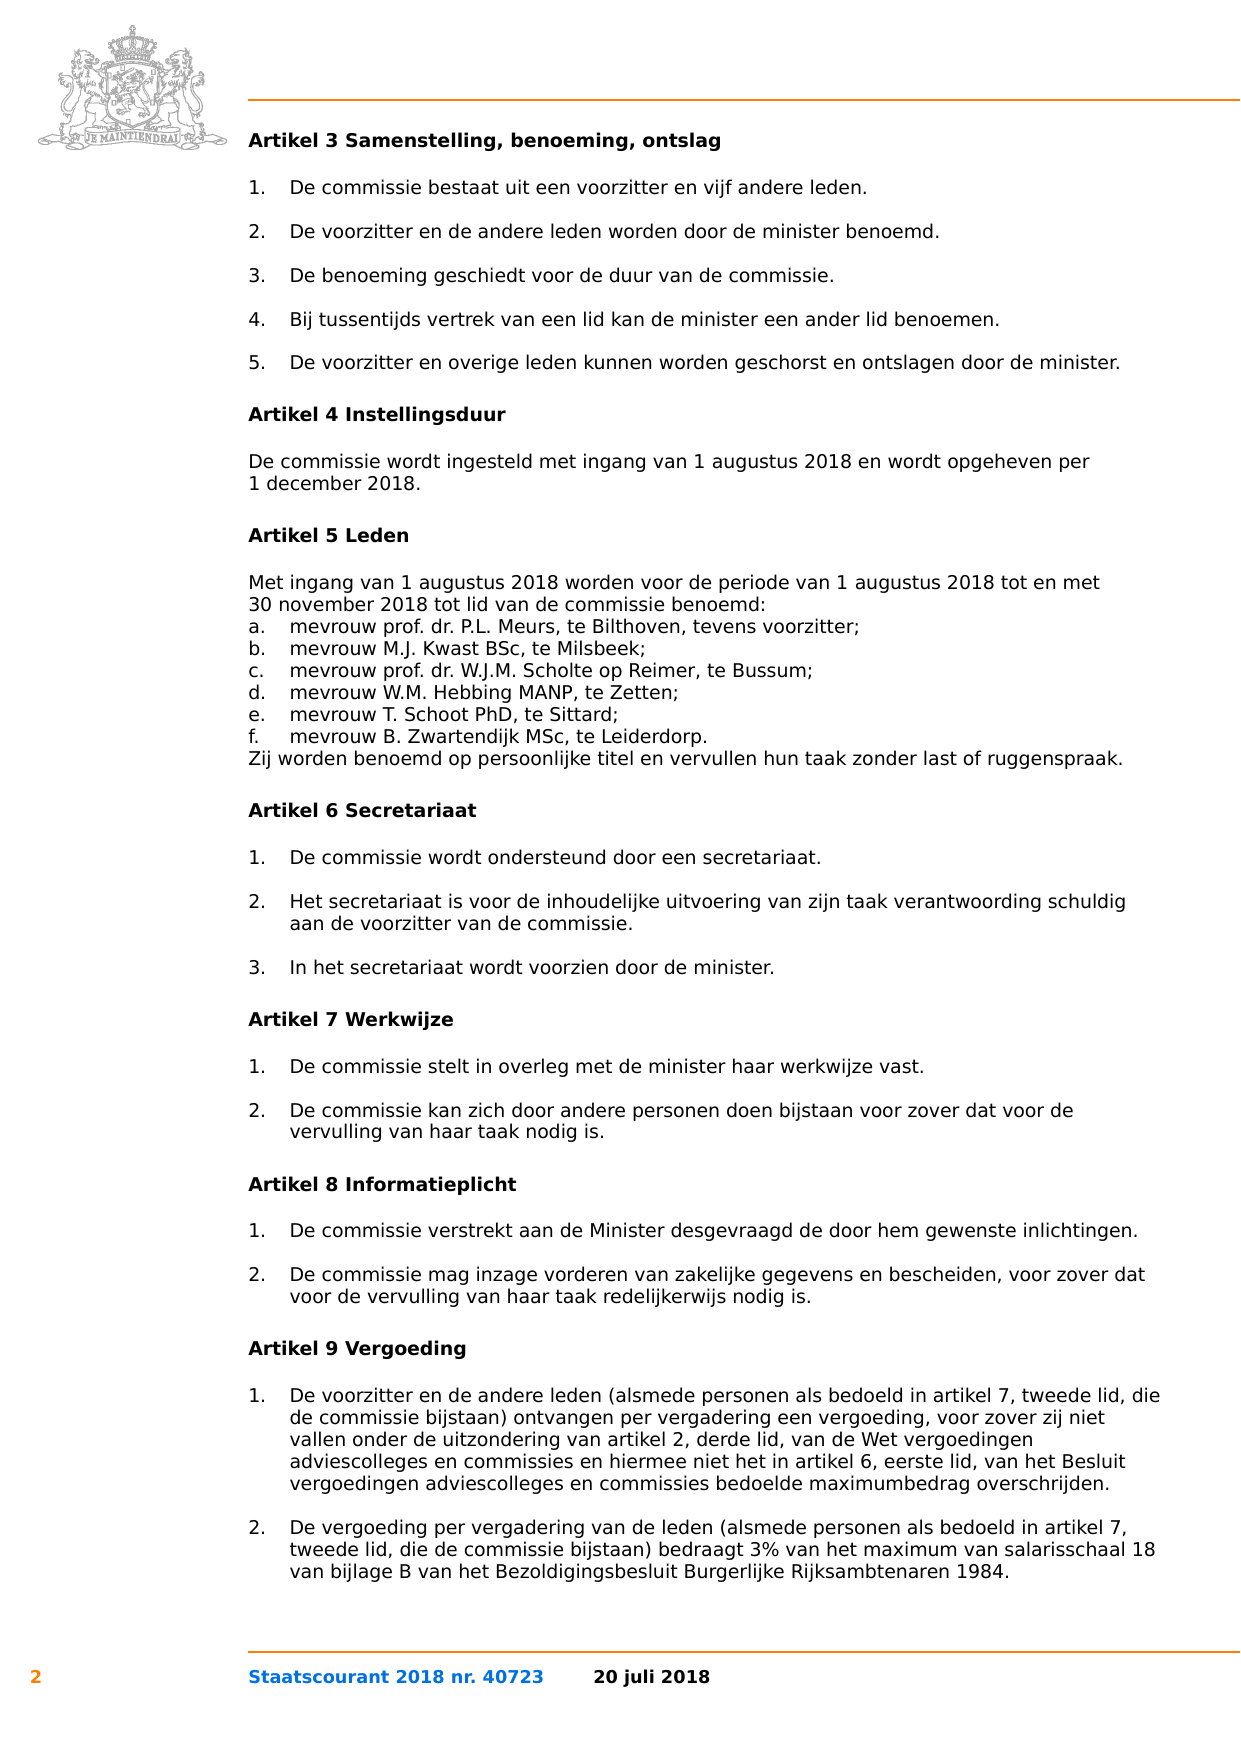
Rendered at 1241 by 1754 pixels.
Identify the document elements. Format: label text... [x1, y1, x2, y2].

subtitle Artikel 8 Informatieplicht [248, 1173, 1163, 1195]
subtitle Artikel 5 Leden [248, 525, 1163, 547]
subtitle Artikel 4 Instellingsduur [248, 404, 1163, 426]
text 2. Het secretariaat is voor de inhoudelijke uitvoering van zijn taak verantwoording schuldig aan de voorzitter van de commissie. [248, 891, 1163, 935]
text a. mevrouw prof. dr. P.L. Meurs, te Bilthoven, tevens voorzitter; [248, 616, 1163, 638]
text 1. De commissie verstrekt aan de Minister desgevraagd de door hem gewenste inlichtingen. [248, 1220, 1163, 1242]
text 1. De commissie stelt in overleg met de minister haar werkwijze vast. [248, 1056, 1163, 1078]
subtitle Artikel 6 Secretariaat [248, 800, 1163, 822]
text 1. De voorzitter en de andere leden (alsmede personen als bedoeld in artikel 7, tweede lid, die de commissie bijstaan) ontvangen per vergadering een vergoeding, voor zover zij niet vallen onder de uitzondering van artikel 2, derde lid, van de Wet vergoedingen adviescolleges en commissies en hiermee niet het in artikel 6, eerste lid, van het Besluit vergoedingen adviescolleges en commissies bedoelde maximumbedrag overschrijden. [248, 1385, 1163, 1495]
text 1. De commissie wordt ondersteund door een secretariaat. [248, 847, 1163, 869]
picture [38, 25, 227, 150]
text De commissie wordt ingesteld met ingang van 1 augustus 2018 en wordt opgeheven per 1 december 2018. [248, 451, 1163, 495]
text 4. Bij tussentijds vertrek van een lid kan de minister een ander lid benoemen. [248, 308, 1163, 330]
text 3. De benoeming geschiedt voor de duur van de commissie. [248, 264, 1163, 287]
text Zij worden benoemd op persoonlijke titel en vervullen hun taak zonder last of ruggenspraak. [248, 748, 1163, 770]
text b. mevrouw M.J. Kwast BSc, te Milsbeek; [248, 638, 1163, 660]
text d. mevrouw W.M. Hebbing MANP, te Zetten; [248, 682, 1163, 704]
subtitle Artikel 7 Werkwijze [248, 1009, 1163, 1031]
text 1. De commissie bestaat uit een voorzitter en vijf andere leden. [248, 177, 1163, 199]
text 2. De commissie kan zich door andere personen doen bijstaan voor zover dat voor de vervulling van haar taak nodig is. [248, 1099, 1163, 1143]
text Met ingang van 1 augustus 2018 worden voor de periode van 1 augustus 2018 tot en met 30 november 2018 tot lid van de commissie benoemd: [248, 572, 1163, 616]
text 2. De commissie mag inzage vorderen van zakelijke gegevens en bescheiden, voor zover dat voor de vervulling van haar taak redelijkerwijs nodig is. [248, 1264, 1163, 1308]
text 2. De voorzitter en de andere leden worden door de minister benoemd. [248, 221, 1163, 243]
text 3. In het secretariaat wordt voorzien door de minister. [248, 957, 1163, 979]
text f. mevrouw B. Zwartendijk MSc, te Leiderdorp. [248, 726, 1163, 748]
text c. mevrouw prof. dr. W.J.M. Scholte op Reimer, te Bussum; [248, 660, 1163, 682]
subtitle Artikel 3 Samenstelling, benoeming, ontslag [248, 130, 1163, 152]
subtitle Artikel 9 Vergoeding [248, 1338, 1163, 1360]
text 2. De vergoeding per vergadering van de leden (alsmede personen als bedoeld in artikel 7, tweede lid, die de commissie bijstaan) bedraagt 3% van het maximum van salarisschaal 18 van bijlage B van het Bezoldigingsbesluit Burgerlijke Rijksambtenaren 1984. [248, 1517, 1163, 1583]
text 5. De voorzitter en overige leden kunnen worden geschorst en ontslagen door de minister. [248, 352, 1163, 374]
text e. mevrouw T. Schoot PhD, te Sittard; [248, 704, 1163, 726]
